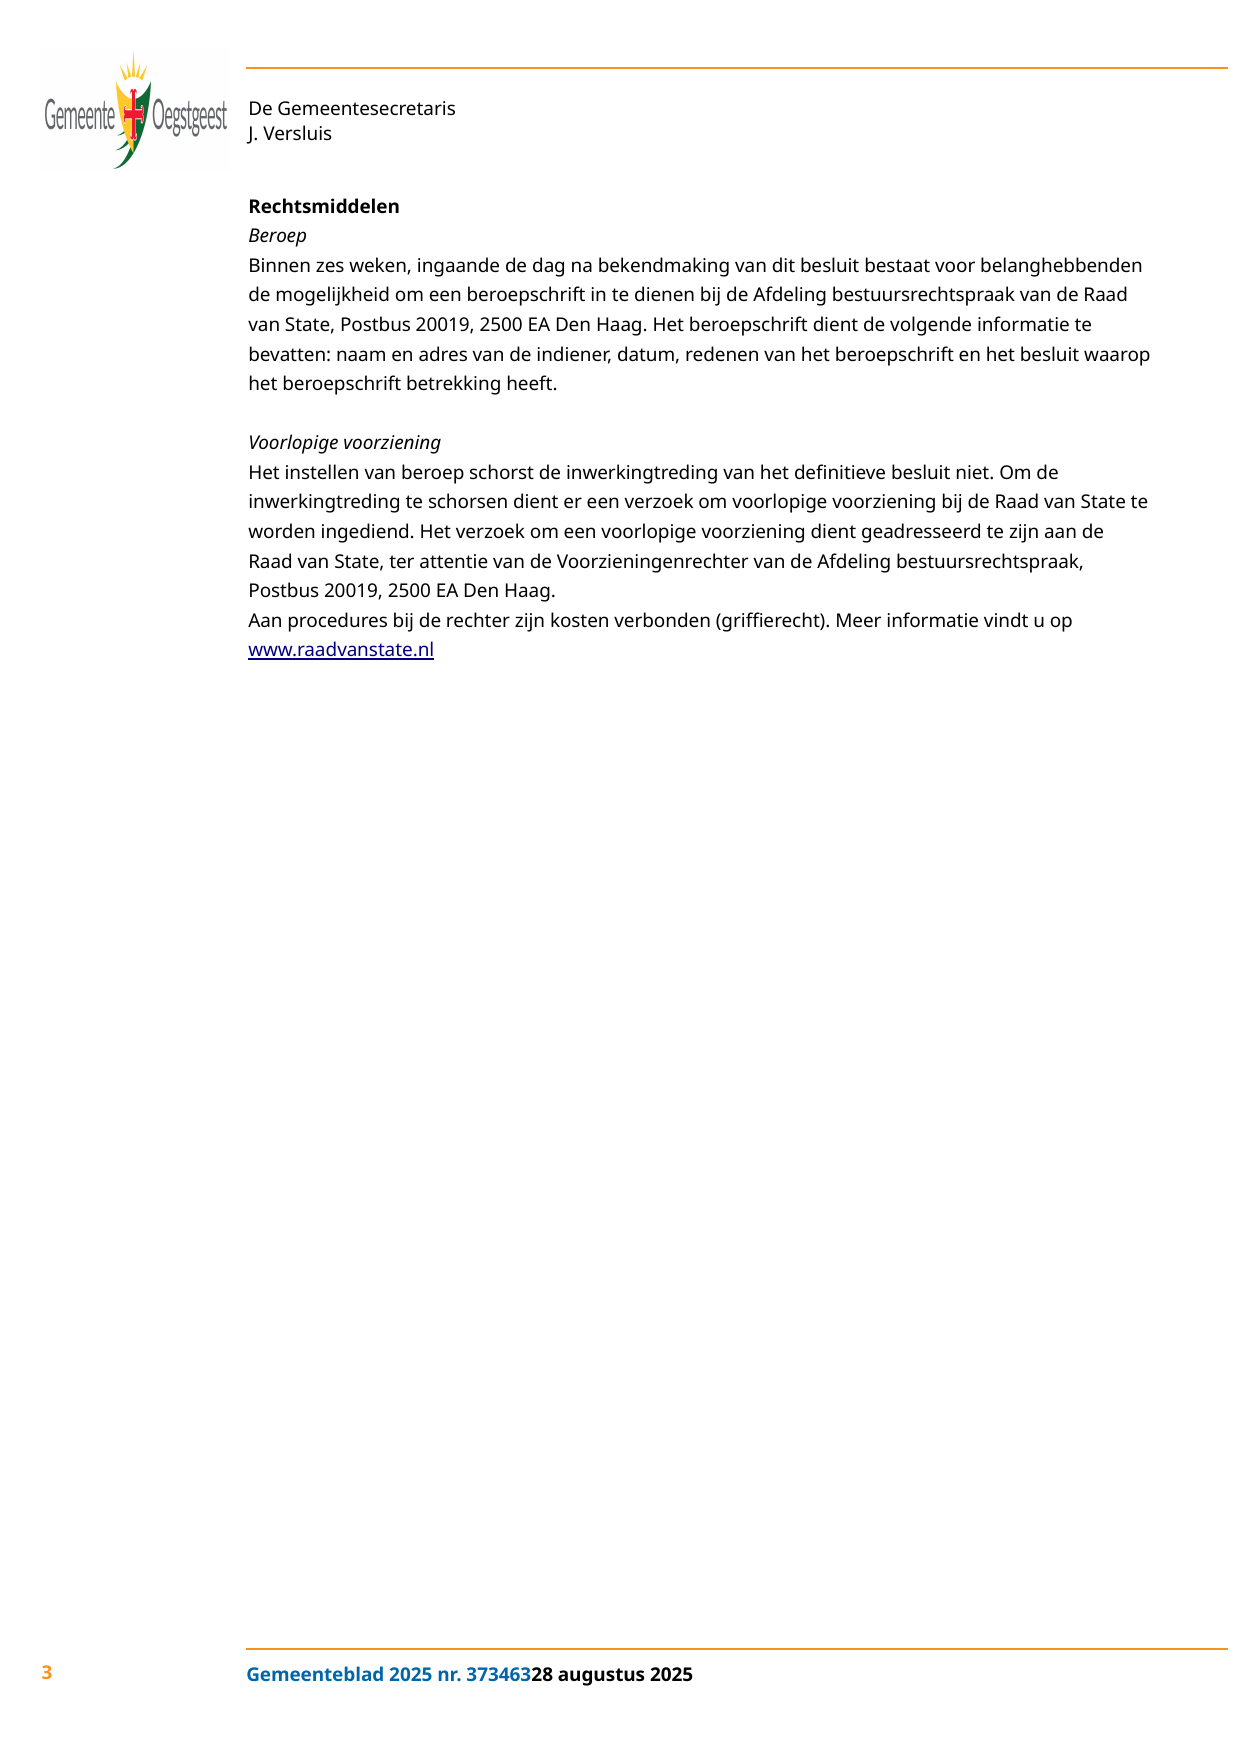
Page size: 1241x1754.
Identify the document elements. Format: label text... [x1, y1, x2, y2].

text Binnen zes weken, ingaande de dag na bekendmaking van dit besluit bestaat voor belanghebbenden de mogelijkheid om een beroepschrift in te dienen bij de Afdeling bestuursrechtspraak van de Raad van State, Postbus 20019, 2500 EA Den Haag. Het beroepschrift dient de volgende informatie te bevatten: naam en adres van de indiener, datum, redenen van het beroepschrift en het besluit waarop het beroepschrift betrekking heeft. [248, 252, 1152, 396]
text De Gemeentesecretaris [248, 95, 1152, 121]
text J. Versluis [248, 121, 1152, 146]
text Rechtsmiddelen [248, 193, 1152, 218]
text Beroep [248, 222, 1152, 248]
text Voorlopige voorziening [248, 429, 1152, 455]
text Aan procedures bij de rechter zijn kosten verbonden (griffierecht). Meer informatie vindt u op www.raadvanstate.nl [248, 607, 1152, 662]
picture [41, 47, 231, 172]
text Het instellen van beroep schorst de inwerkingtreding van het definitieve besluit niet. Om de inwerkingtreding te schorsen dient er een verzoek om voorlopige voorziening bij de Raad van State te worden ingediend. Het verzoek om een voorlopige voorziening dient geadresseerd te zijn aan de Raad van State, ter attentie van de Voorzieningenrechter van de Afdeling bestuursrechtspraak, Postbus 20019, 2500 EA Den Haag. [248, 459, 1152, 603]
